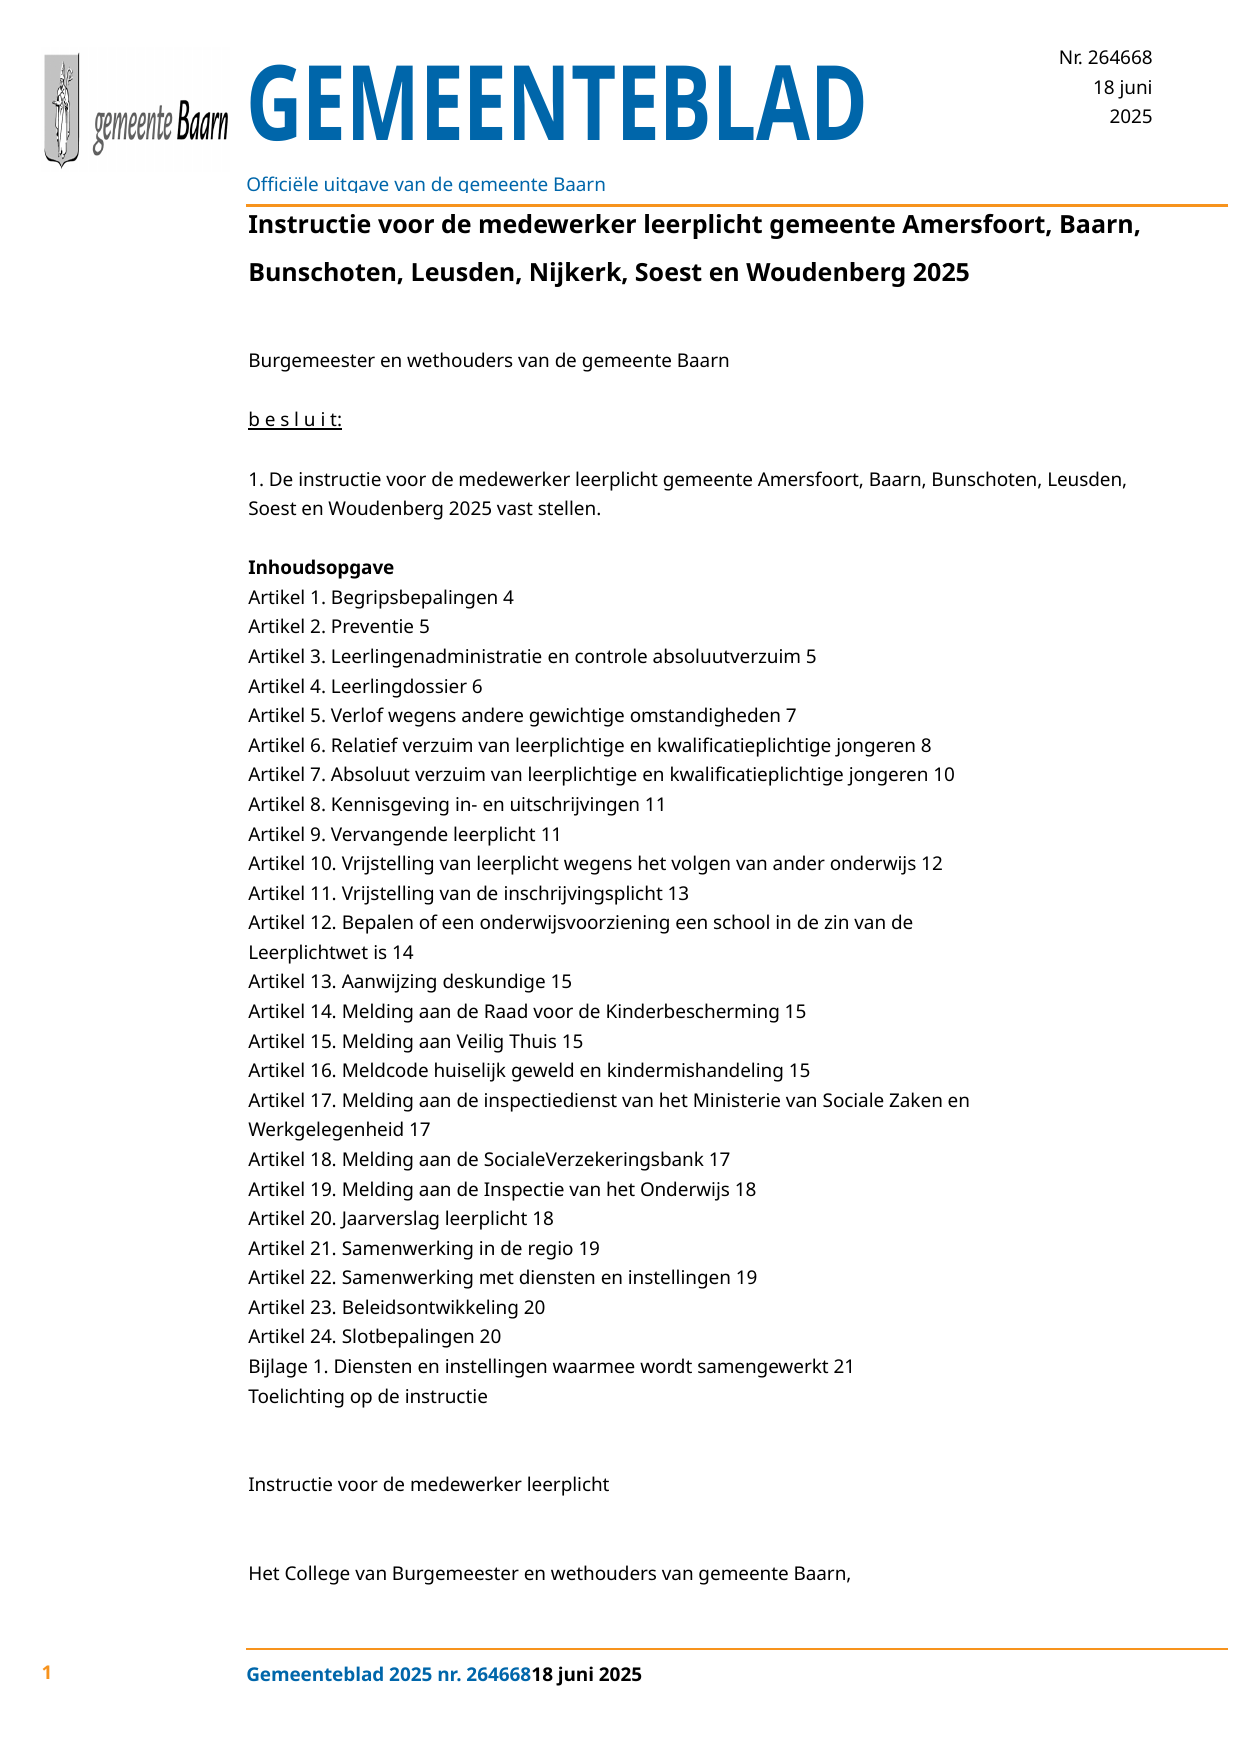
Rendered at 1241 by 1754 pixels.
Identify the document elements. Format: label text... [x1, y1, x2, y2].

text Artikel 2. Preventie 5 [248, 614, 1152, 639]
text Bijlage 1. Diensten en instellingen waarmee wordt samengewerkt 21 [248, 1353, 1152, 1379]
text Artikel 15. Melding aan Veilig Thuis 15 [248, 1028, 1152, 1054]
text Artikel 14. Melding aan de Raad voor de Kinderbescherming 15 [248, 998, 1152, 1024]
text Artikel 20. Jaarverslag leerplicht 18 [248, 1205, 1152, 1231]
text Burgemeester en wethouders van de gemeente Baarn [248, 347, 1152, 373]
text Artikel 16. Meldcode huiselijk geweld en kindermishandeling 15 [248, 1057, 1152, 1083]
text 1. De instructie voor de medewerker leerplicht gemeente Amersfoort, Baarn, Bunschoten, Leusden, Soest en Woudenberg 2025 vast stellen. [248, 466, 1152, 521]
text Artikel 7. Absoluut verzuim van leerplichtige en kwalificatieplichtige jongeren 10 [248, 762, 1152, 787]
text Het College van Burgemeester en wethouders van gemeente Baarn, [248, 1560, 1152, 1586]
text Artikel 12. Bepalen of een onderwijsvoorziening een school in de zin van de [248, 909, 1152, 935]
text Artikel 4. Leerlingdossier 6 [248, 673, 1152, 699]
text Instructie voor de medewerker leerplicht gemeente Amersfoort, Baarn, Bunschoten, Leusden, Nijkerk, Soest en Woudenberg 2025 [248, 207, 1152, 288]
text Artikel 17. Melding aan de inspectiedienst van het Ministerie van Sociale Zaken en [248, 1087, 1152, 1113]
text Instructie voor de medewerker leerplicht [248, 1472, 1152, 1497]
text Inhoudsopgave [248, 554, 1152, 580]
text Artikel 5. Verlof wegens andere gewichtige omstandigheden 7 [248, 702, 1152, 728]
text Leerplichtwet is 14 [248, 939, 1152, 965]
text Artikel 22. Samenwerking met diensten en instellingen 19 [248, 1264, 1152, 1290]
text Artikel 18. Melding aan de SocialeVerzekeringsbank 17 [248, 1146, 1152, 1172]
text Artikel 3. Leerlingenadministratie en controle absoluutverzuim 5 [248, 643, 1152, 669]
text Artikel 19. Melding aan de Inspectie van het Onderwijs 18 [248, 1176, 1152, 1202]
text Artikel 10. Vrijstelling van leerplicht wegens het volgen van ander onderwijs 12 [248, 850, 1152, 876]
text Artikel 9. Vervangende leerplicht 11 [248, 821, 1152, 847]
text Artikel 11. Vrijstelling van de inschrijvingsplicht 13 [248, 880, 1152, 906]
text Artikel 23. Beleidsontwikkeling 20 [248, 1294, 1152, 1320]
text Artikel 8. Kennisgeving in- en uitschrijvingen 11 [248, 791, 1152, 817]
text Werkgelegenheid 17 [248, 1117, 1152, 1142]
text b e s l u i t: [248, 407, 1152, 432]
text Artikel 13. Aanwijzing deskundige 15 [248, 969, 1152, 994]
text Artikel 24. Slotbepalingen 20 [248, 1324, 1152, 1349]
text Toelichting op de instructie [248, 1383, 1152, 1409]
text Artikel 21. Samenwerking in de regio 19 [248, 1235, 1152, 1261]
text Artikel 1. Begripsbepalingen 4 [248, 584, 1152, 610]
picture [41, 47, 231, 172]
text Artikel 6. Relatief verzuim van leerplichtige en kwalificatieplichtige jongeren 8 [248, 732, 1152, 758]
